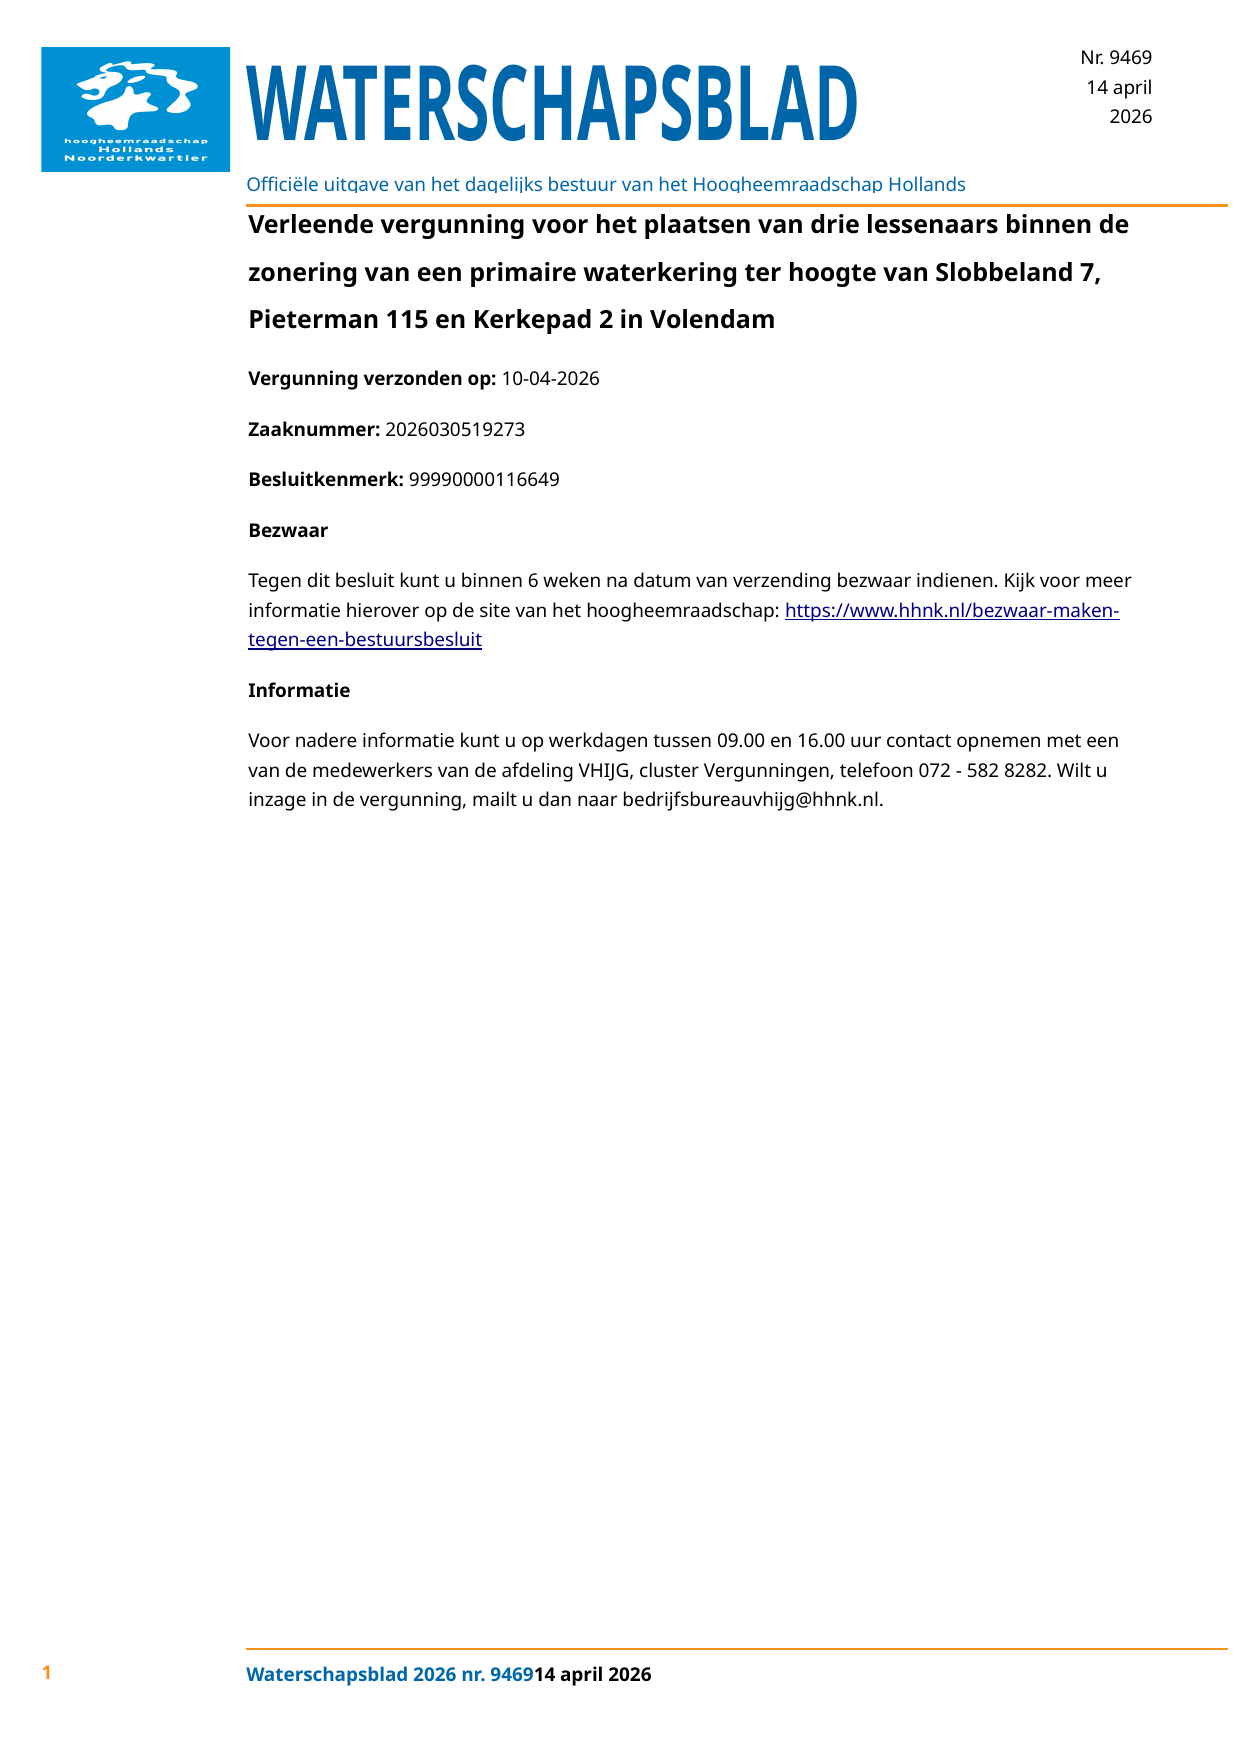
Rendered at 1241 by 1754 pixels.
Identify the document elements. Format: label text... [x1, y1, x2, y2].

picture [129, 76, 144, 82]
text Voor nadere informatie kunt u op werkdagen tussen 09.00 en 16.00 uur contact opnemen met een van de medewerkers van de afdeling VHIJG, cluster Vergunningen, telefoon 072 - 582 8282. Wilt u inzage in de vergunning, mailt u dan naar bedrijfsbureauvhijg@hhnk.nl. [248, 727, 1152, 812]
text Besluitkenmerk: 99990000116649 [248, 466, 1152, 492]
text Vergunning verzonden op: 10-04-2026 [248, 366, 1152, 391]
text Zaaknummer: 2026030519273 [248, 416, 1152, 442]
picture [78, 64, 122, 99]
text Bezwaar [248, 517, 1152, 542]
text Verleende vergunning voor het plaatsen van drie lessenaars binnen de zonering van een primaire waterkering ter hoogte van Slobbeland 7, Pieterman 115 en Kerkepad 2 in Volendam [248, 207, 1152, 336]
picture [88, 87, 157, 130]
text Tegen dit besluit kunt u binnen 6 weken na datum van verzending bezwaar indienen. Kijk voor meer informatie hierover op de site van het hoogheemraadschap: https://www.hhnk.nl/bezwaar-maken-tegen-een-bestuursbesluit [248, 567, 1152, 652]
picture [118, 62, 197, 112]
text Informatie [248, 677, 1152, 702]
